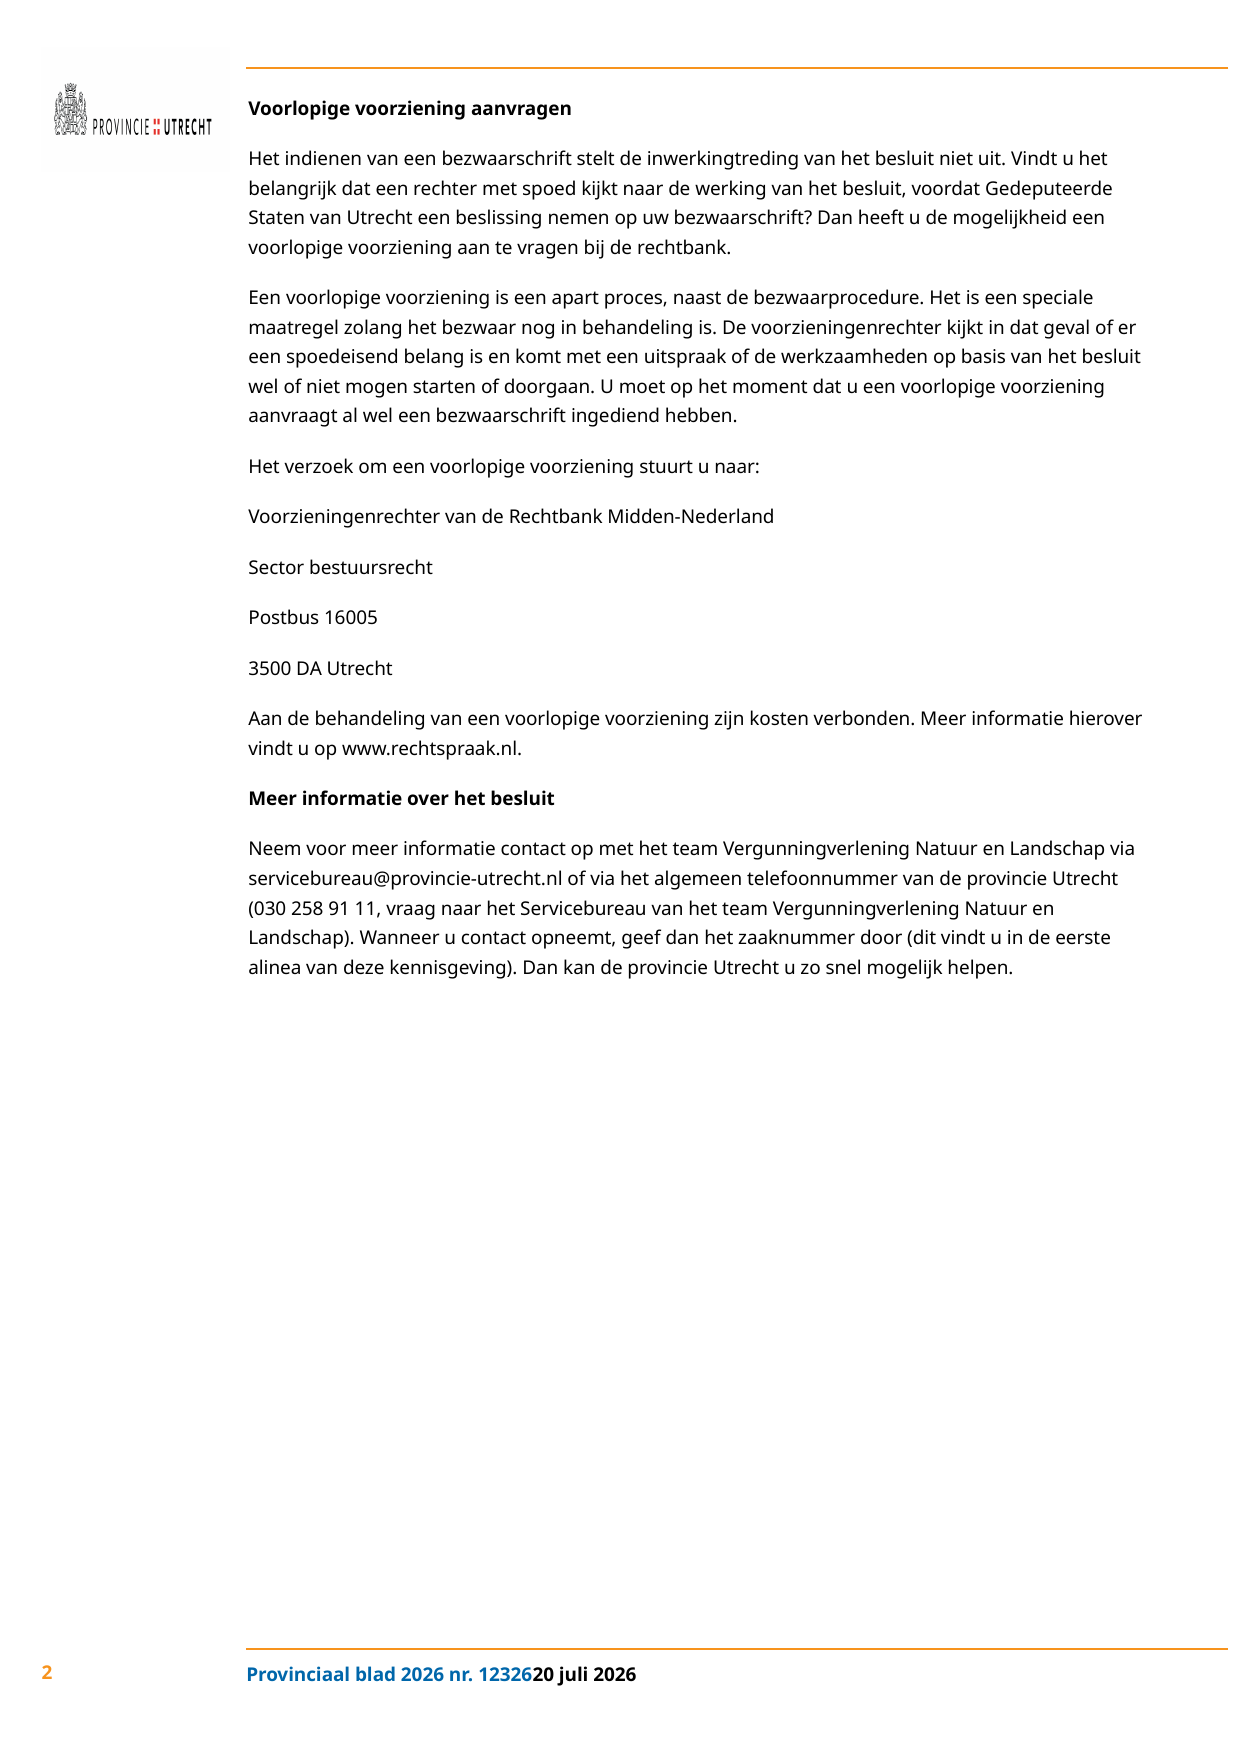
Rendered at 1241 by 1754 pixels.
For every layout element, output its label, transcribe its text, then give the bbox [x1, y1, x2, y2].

text Het indienen van een bezwaarschrift stelt de inwerkingtreding van het besluit niet uit. Vindt u het belangrijk dat een rechter met spoed kijkt naar de werking van het besluit, voordat Gedeputeerde Staten van Utrecht een beslissing nemen op uw bezwaarschrift? Dan heeft u de mogelijkheid een voorlopige voorziening aan te vragen bij de rechtbank. [248, 145, 1152, 260]
text Een voorlopige voorziening is een apart proces, naast de bezwaarprocedure. Het is een speciale maatregel zolang het bezwaar nog in behandeling is. De voorzieningenrechter kijkt in dat geval of er een spoedeisend belang is en komt met een uitspraak of de werkzaamheden op basis van het besluit wel of niet mogen starten of doorgaan. U moet op het moment dat u een voorlopige voorziening aanvraagt al wel een bezwaarschrift ingediend hebben. [248, 284, 1152, 428]
text Voorzieningenrechter van de Rechtbank Midden-Nederland [248, 503, 1152, 529]
text Meer informatie over het besluit [248, 785, 1152, 811]
text Postbus 16005 [248, 604, 1152, 630]
text Voorlopige voorziening aanvragen [248, 95, 1152, 121]
text Neem voor meer informatie contact op met het team Vergunningverlening Natuur en Landschap via servicebureau@provincie-utrecht.nl of via het algemeen telefoonnummer van de provincie Utrecht (030 258 91 11, vraag naar het Servicebureau van het team Vergunningverlening Natuur en Landschap). Wanneer u contact opneemt, geef dan het zaaknummer door (dit vindt u in de eerste alinea van deze kennisgeving). Dan kan de provincie Utrecht u zo snel mogelijk helpen. [248, 836, 1152, 980]
text Sector bestuursrecht [248, 554, 1152, 580]
text Aan de behandeling van een voorlopige voorziening zijn kosten verbonden. Meer informatie hierover vindt u op www.rechtspraak.nl. [248, 705, 1152, 761]
picture [41, 47, 231, 172]
text Het verzoek om een voorlopige voorziening stuurt u naar: [248, 453, 1152, 479]
text 3500 DA Utrecht [248, 655, 1152, 681]
